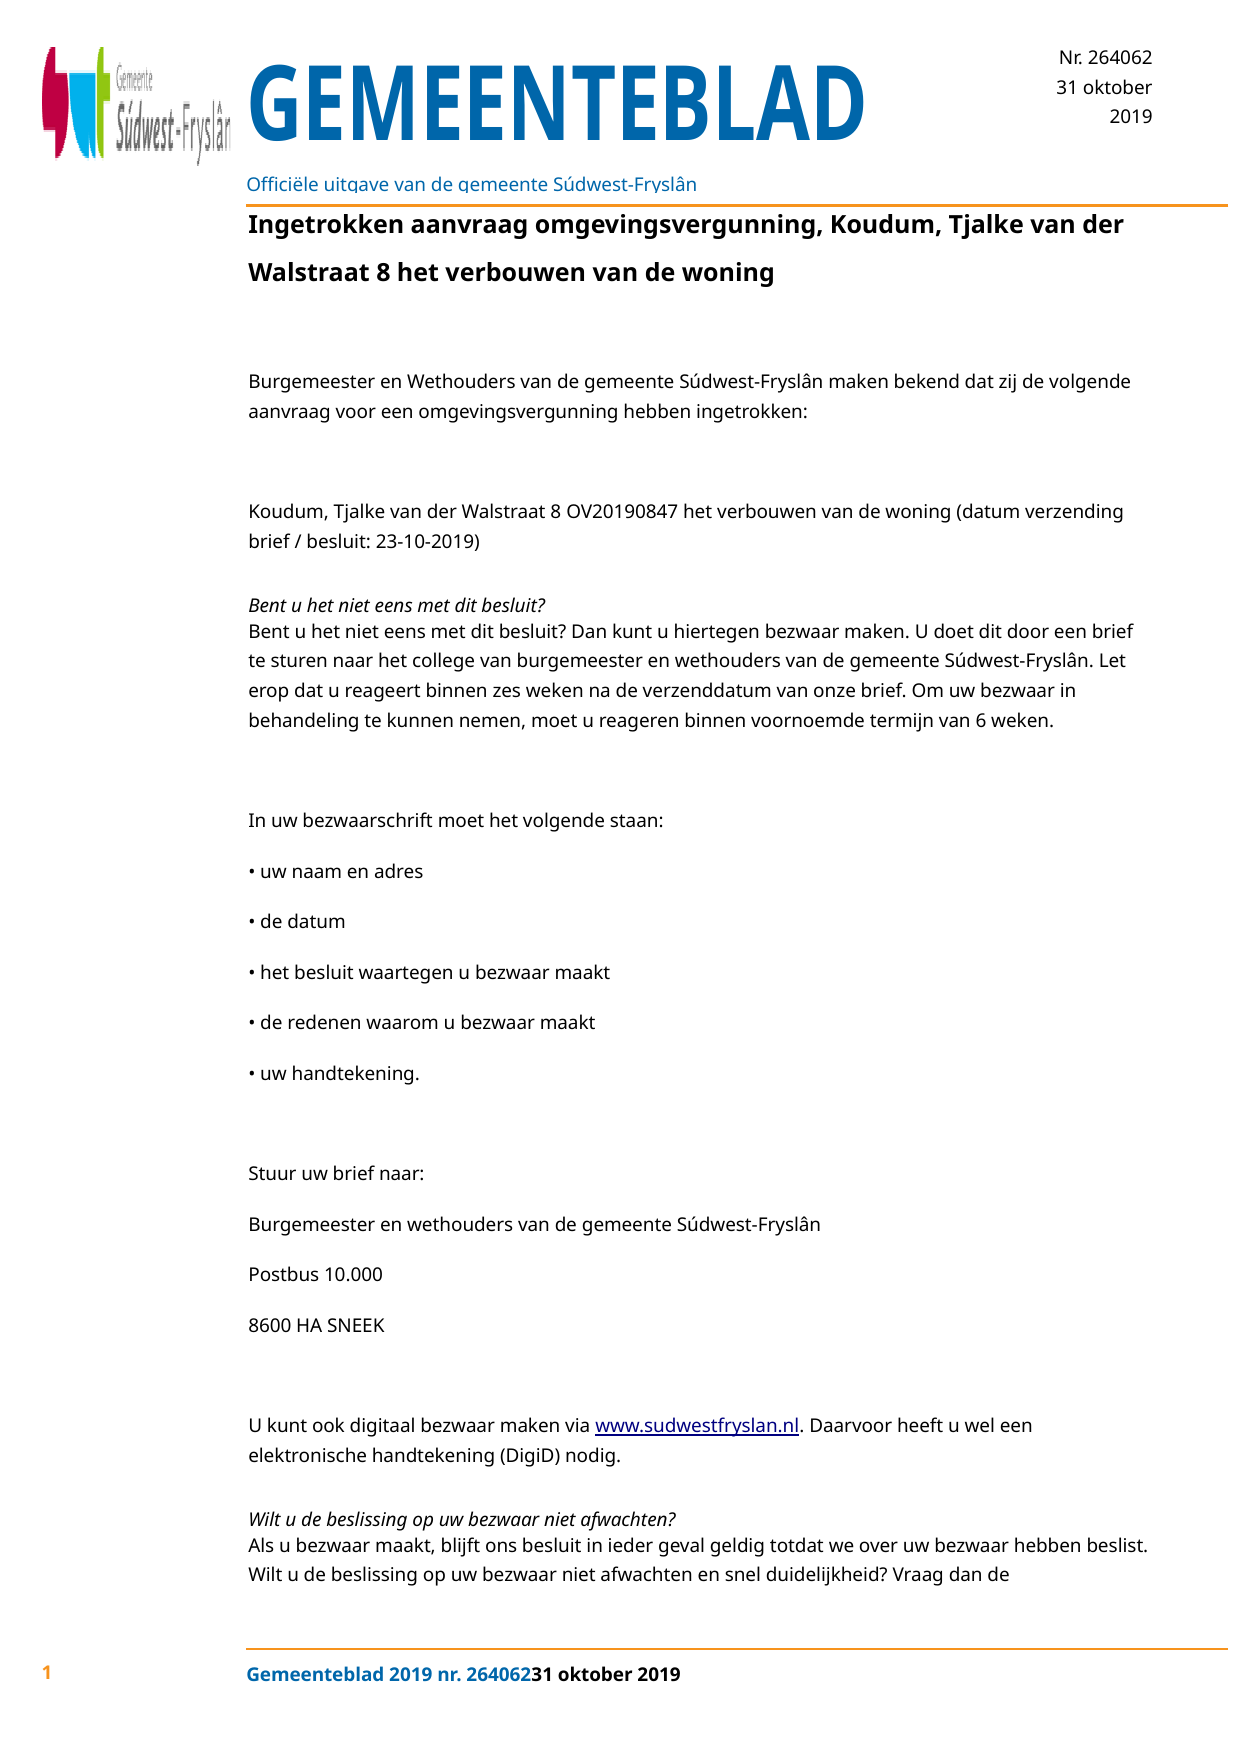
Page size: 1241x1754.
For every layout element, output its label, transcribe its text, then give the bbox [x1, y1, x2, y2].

text • uw naam en adres [248, 858, 1152, 884]
text • het besluit waartegen u bezwaar maakt [248, 959, 1152, 984]
text • de redenen waarom u bezwaar maakt [248, 1009, 1152, 1035]
text • de datum [248, 908, 1152, 934]
text Burgemeester en wethouders van de gemeente Súdwest-Fryslân [248, 1211, 1152, 1237]
text • uw handtekening. [248, 1060, 1152, 1085]
text Als u bezwaar maakt, blijft ons besluit in ieder geval geldig totdat we over uw bezwaar hebben beslist. Wilt u de beslissing op uw bezwaar niet afwachten en snel duidelijkheid? Vraag dan de [248, 1532, 1152, 1587]
text 8600 HA SNEEK [248, 1312, 1152, 1337]
text Wilt u de beslissing op uw bezwaar niet afwachten? [248, 1506, 1152, 1532]
text Stuur uw brief naar: [248, 1161, 1152, 1186]
text Ingetrokken aanvraag omgevingsvergunning, Koudum, Tjalke van der Walstraat 8 het verbouwen van de woning [248, 207, 1152, 288]
text Bent u het niet eens met dit besluit? Dan kunt u hiertegen bezwaar maken. U doet dit door een brief te sturen naar het college van burgemeester en wethouders van de gemeente Súdwest-Fryslân. Let erop dat u reageert binnen zes weken na de verzenddatum van onze brief. Om uw bezwaar in behandeling te kunnen nemen, moet u reageren binnen voornoemde termijn van 6 weken. [248, 618, 1152, 732]
text Bent u het niet eens met dit besluit? [248, 592, 1152, 618]
text U kunt ook digitaal bezwaar maken via www.sudwestfryslan.nl. Daarvoor heeft u wel een elektronische handtekening (DigiD) nodig. [248, 1413, 1152, 1468]
text Burgemeester en Wethouders van de gemeente Súdwest-Fryslân maken bekend dat zij de volgende aanvraag voor een omgevingsvergunning hebben ingetrokken: [248, 368, 1152, 424]
picture [41, 47, 231, 172]
text In uw bezwaarschrift moet het volgende staan: [248, 808, 1152, 833]
text Postbus 10.000 [248, 1261, 1152, 1287]
text Koudum, Tjalke van der Walstraat 8 OV20190847 het verbouwen van de woning (datum verzending brief / besluit: 23-10-2019) [248, 499, 1152, 554]
